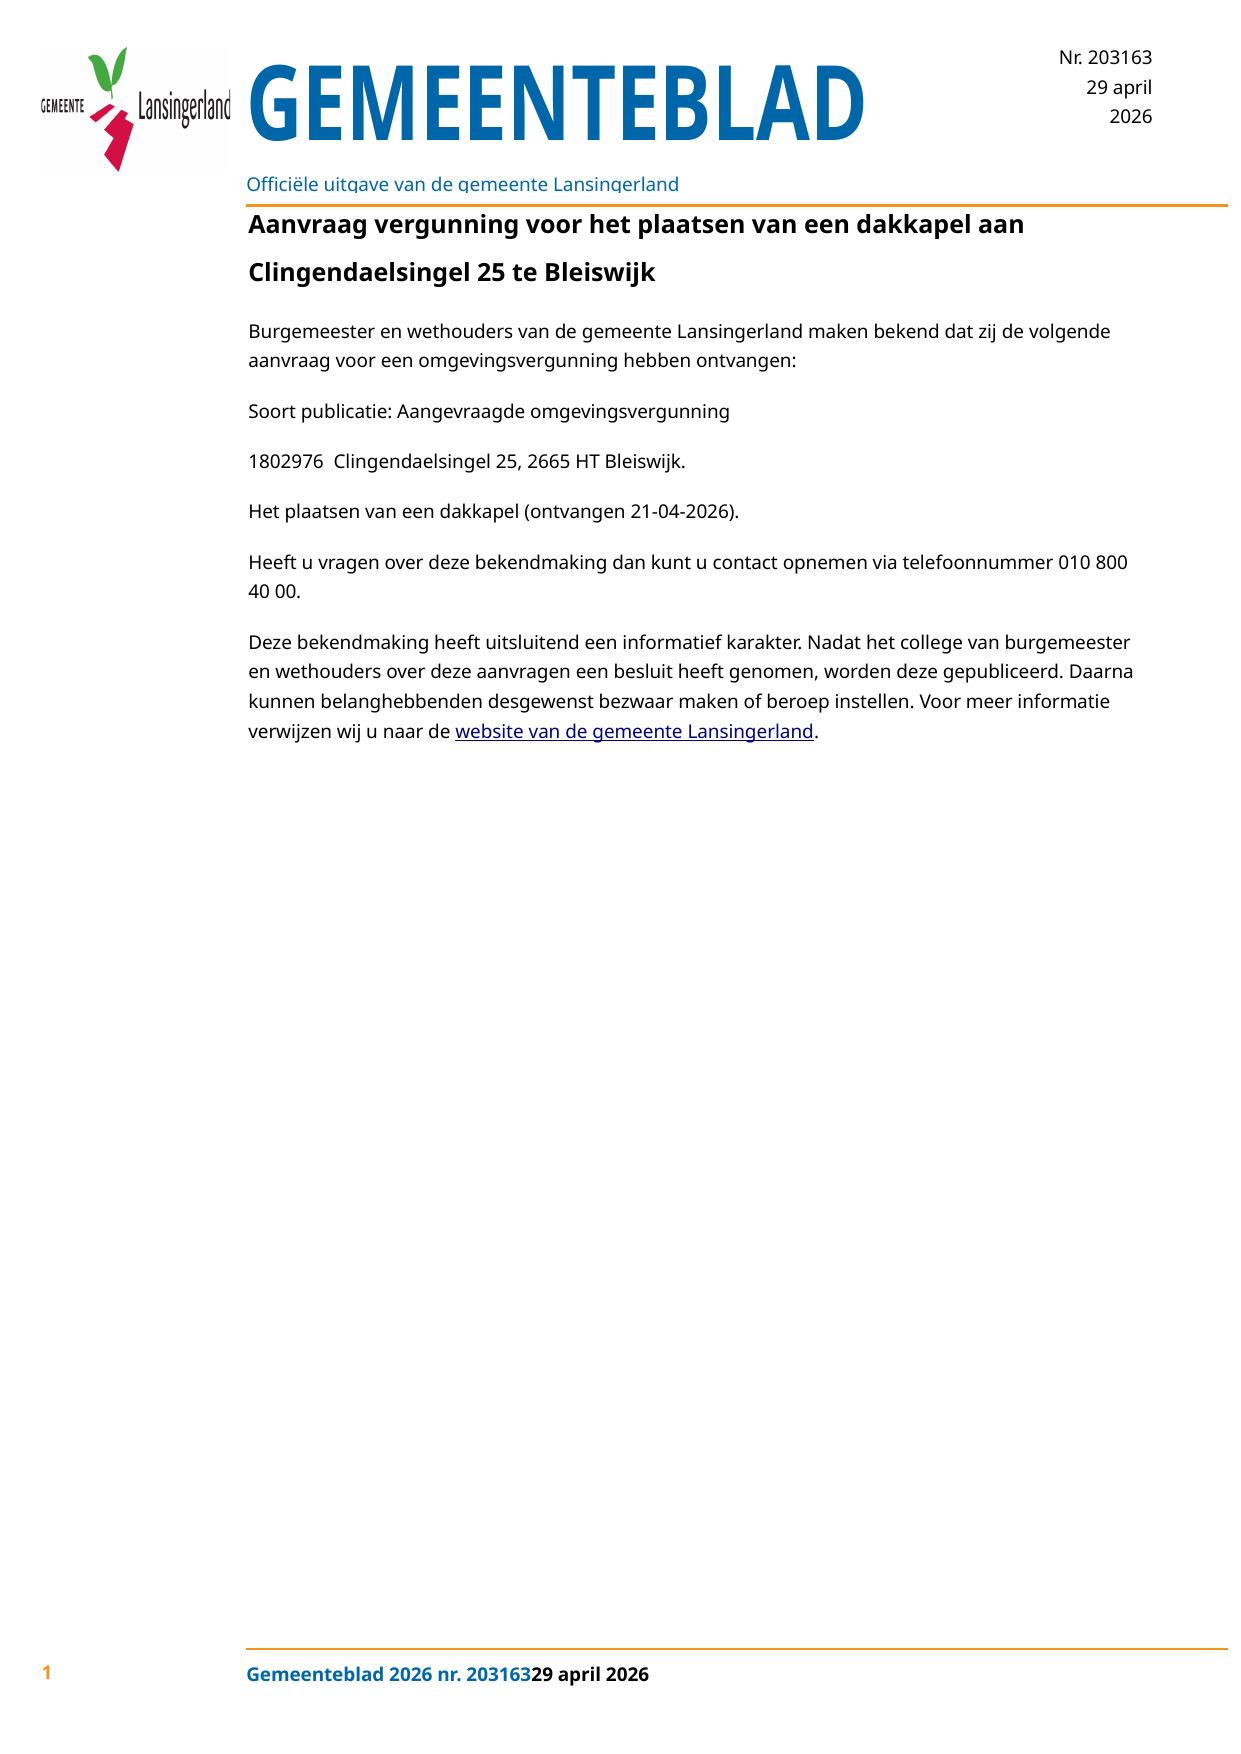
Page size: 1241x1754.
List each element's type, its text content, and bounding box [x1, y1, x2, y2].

picture [41, 47, 231, 172]
text Burgemeester en wethouders van de gemeente Lansingerland maken bekend dat zij de volgende aanvraag voor een omgevingsvergunning hebben ontvangen: [248, 318, 1152, 373]
text 1802976 Clingendaelsingel 25, 2665 HT Bleiswijk. [248, 448, 1152, 474]
text Heeft u vragen over deze bekendmaking dan kunt u contact opnemen via telefoonnummer 010 800 40 00. [248, 549, 1152, 604]
text Soort publicatie: Aangevraagde omgevingsvergunning [248, 398, 1152, 424]
text Het plaatsen van een dakkapel (ontvangen 21-04-2026). [248, 499, 1152, 524]
text Deze bekendmaking heeft uitsluitend een informatief karakter. Nadat het college van burgemeester en wethouders over deze aanvragen een besluit heeft genomen, worden deze gepubliceerd. Daarna kunnen belanghebbenden desgewenst bezwaar maken of beroep instellen. Voor meer informatie verwijzen wij u naar de website van de gemeente Lansingerland. [248, 629, 1152, 744]
text Aanvraag vergunning voor het plaatsen van een dakkapel aan Clingendaelsingel 25 te Bleiswijk [248, 207, 1152, 288]
